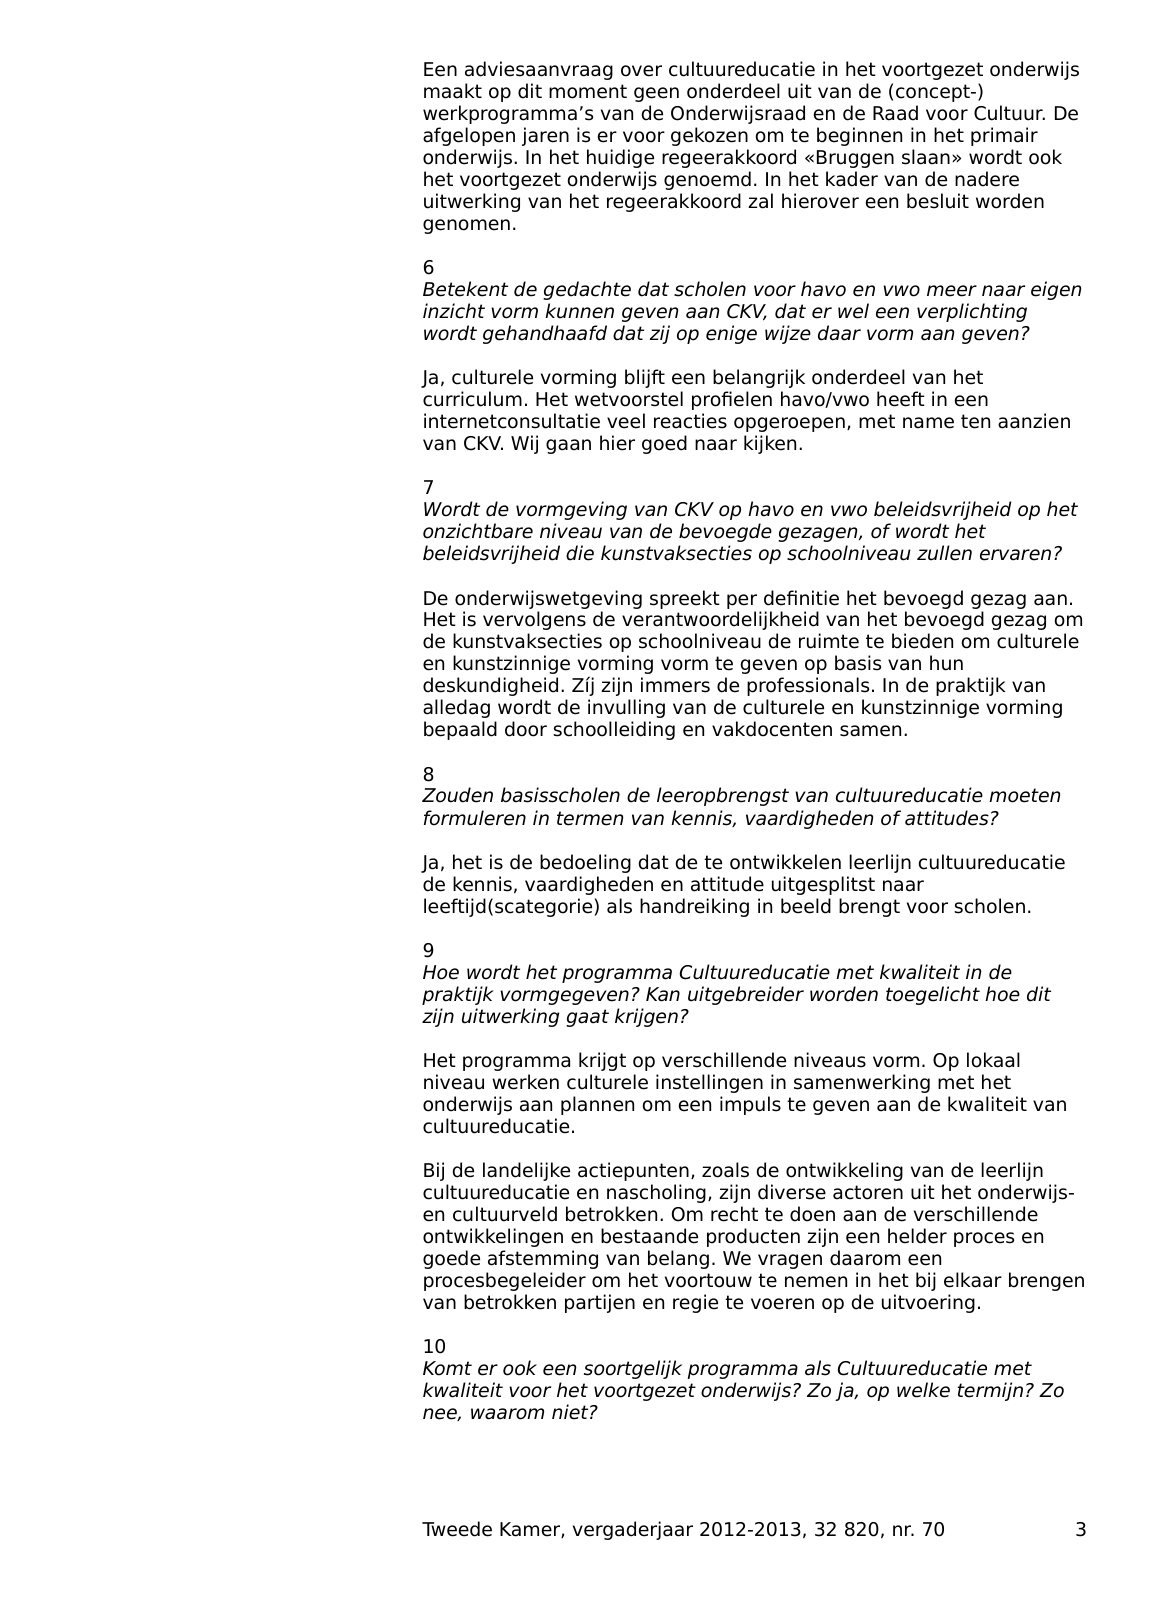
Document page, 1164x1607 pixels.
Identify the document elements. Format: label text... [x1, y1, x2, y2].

text Een adviesaanvraag over cultuureducatie in het voortgezet onderwijs maakt op dit moment geen onderdeel uit van de (concept-) werkprogramma’s van de Onderwijsraad en de Raad voor Cultuur. De afgelopen jaren is er voor gekozen om te beginnen in het primair onderwijs. In het huidige regeerakkoord «Bruggen slaan» wordt ook het voortgezet onderwijs genoemd. In het kader van de nadere uitwerking van het regeerakkoord zal hierover een besluit worden genomen. [422, 59, 1087, 235]
text Komt er ook een soortgelijk programma als Cultuureducatie met kwaliteit voor het voortgezet onderwijs? Zo ja, op welke termijn? Zo nee, waarom niet? [422, 1358, 1087, 1424]
text De onderwijswetgeving spreekt per definitie het bevoegd gezag aan. Het is vervolgens de verantwoordelijkheid van het bevoegd gezag om de kunstvaksecties op schoolniveau de ruimte te bieden om culturele en kunstzinnige vorming vorm te geven op basis van hun deskundigheid. Zíj zijn immers de professionals. In de praktijk van alledag wordt de invulling van de culturele en kunstzinnige vorming bepaald door schoolleiding en vakdocenten samen. [422, 587, 1087, 741]
text Zouden basisscholen de leeropbrengst van cultuureducatie moeten formuleren in termen van kennis, vaardigheden of attitudes? [422, 785, 1087, 829]
text Ja, culturele vorming blijft een belangrijk onderdeel van het curriculum. Het wetvoorstel profielen havo/vwo heeft in een internetconsultatie veel reacties opgeroepen, met name ten aanzien van CKV. Wij gaan hier goed naar kijken. [422, 367, 1087, 455]
text 8 [422, 763, 1087, 785]
text Ja, het is de bedoeling dat de te ontwikkelen leerlijn cultuureducatie de kennis, vaardigheden en attitude uitgesplitst naar leeftijd(scategorie) als handreiking in beeld brengt voor scholen. [422, 852, 1087, 917]
text Wordt de vormgeving van CKV op havo en vwo beleidsvrijheid op het onzichtbare niveau van de bevoegde gezagen, of wordt het beleidsvrijheid die kunstvaksecties op schoolniveau zullen ervaren? [422, 499, 1087, 565]
text Betekent de gedachte dat scholen voor havo en vwo meer naar eigen inzicht vorm kunnen geven aan CKV, dat er wel een verplichting wordt gehandhaafd dat zij op enige wijze daar vorm aan geven? [422, 279, 1087, 345]
text Hoe wordt het programma Cultuureducatie met kwaliteit in de praktijk vormgegeven? Kan uitgebreider worden toegelicht hoe dit zijn uitwerking gaat krijgen? [422, 962, 1087, 1028]
text 9 [422, 940, 1087, 962]
text 7 [422, 477, 1087, 499]
text 6 [422, 257, 1087, 279]
text Het programma krijgt op verschillende niveaus vorm. Op lokaal niveau werken culturele instellingen in samenwerking met het onderwijs aan plannen om een impuls te geven aan de kwaliteit van cultuureducatie. [422, 1050, 1087, 1138]
text 10 [422, 1336, 1087, 1358]
text Bij de landelijke actiepunten, zoals de ontwikkeling van de leerlijn cultuureducatie en nascholing, zijn diverse actoren uit het onderwijs- en cultuurveld betrokken. Om recht te doen aan de verschillende ontwikkelingen en bestaande producten zijn een helder proces en goede afstemming van belang. We vragen daarom een procesbegeleider om het voortouw te nemen in het bij elkaar brengen van betrokken partijen en regie te voeren op de uitvoering. [422, 1160, 1087, 1314]
